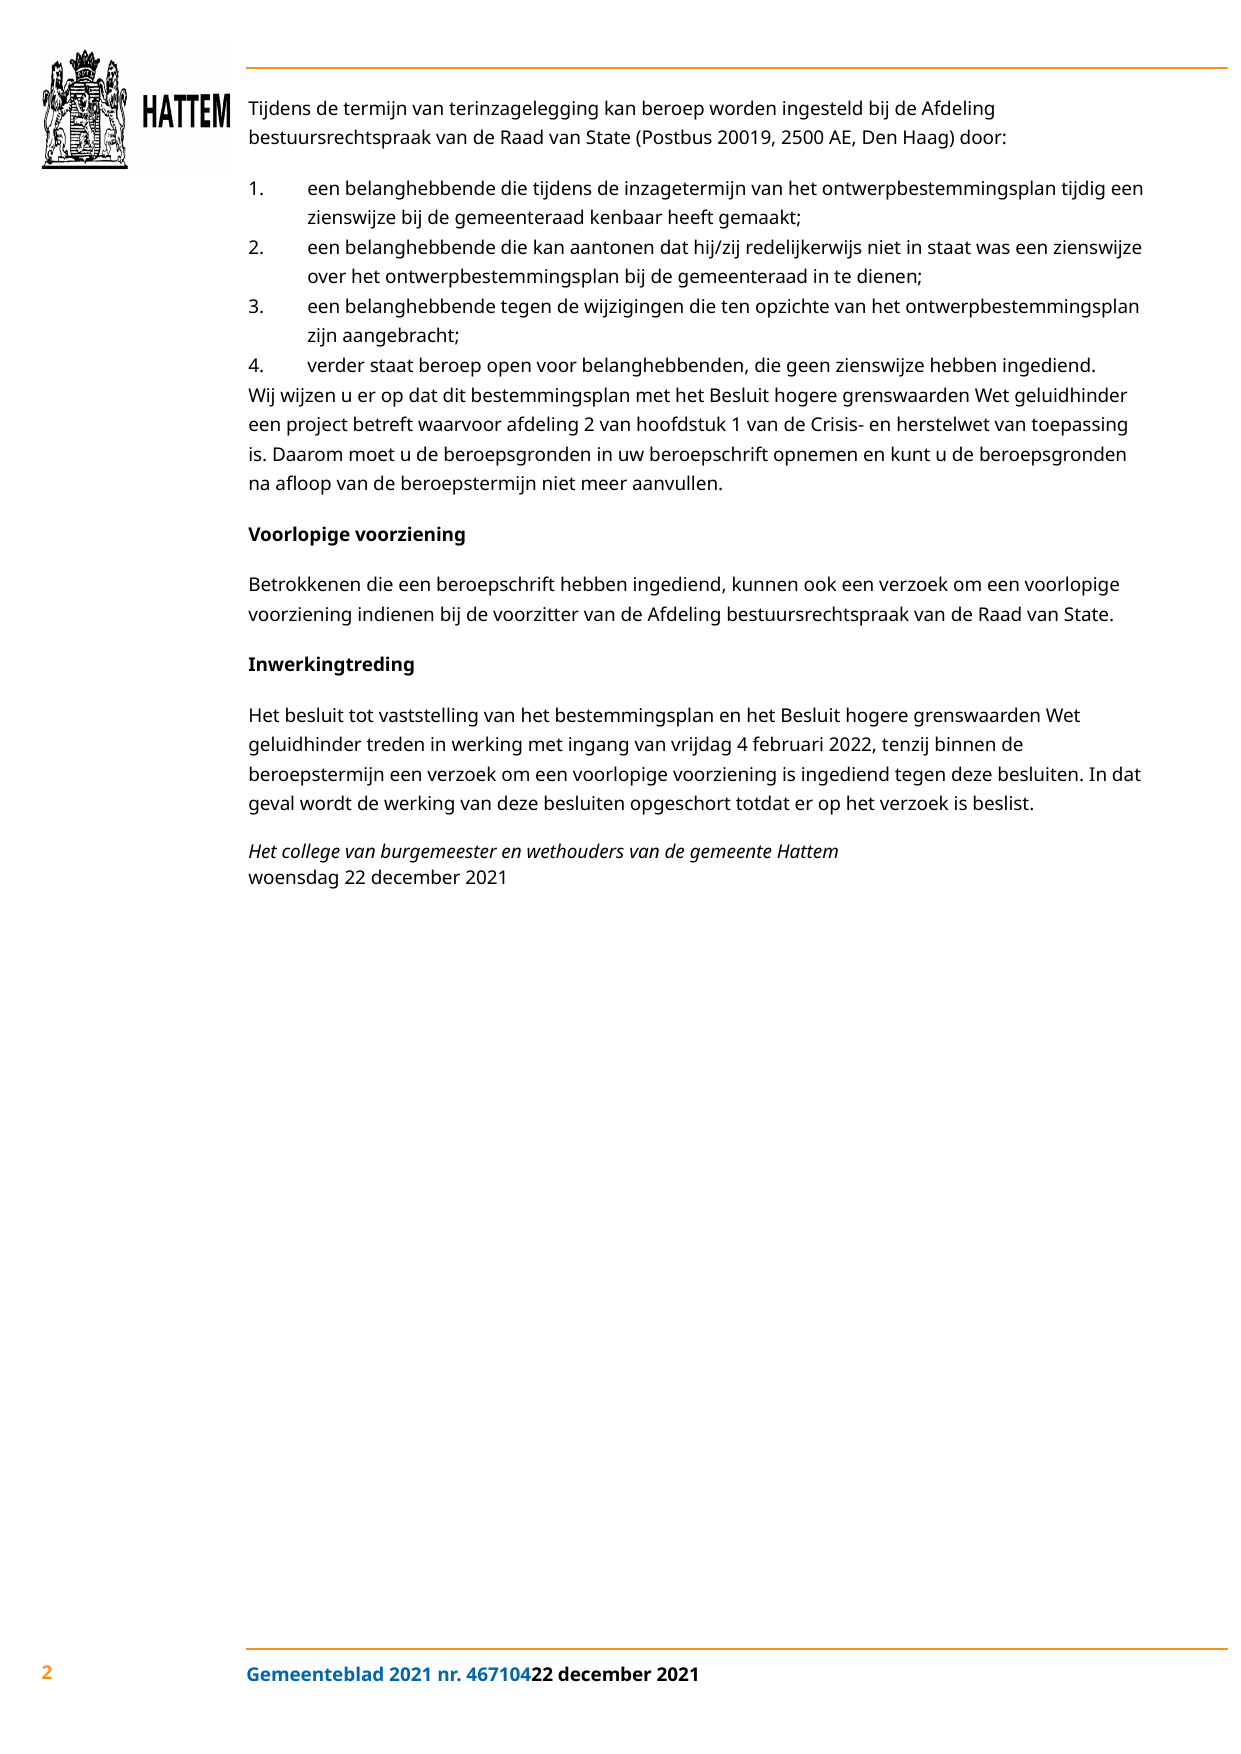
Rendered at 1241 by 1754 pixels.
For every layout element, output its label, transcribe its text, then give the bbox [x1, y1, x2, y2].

text Betrokkenen die een beroepschrift hebben ingediend, kunnen ook een verzoek om een voorlopige voorziening indienen bij de voorzitter van de Afdeling bestuursrechtspraak van de Raad van State. [248, 571, 1152, 627]
list verder staat beroep open voor belanghebbenden, die geen zienswijze hebben ingediend. [248, 352, 1152, 378]
text Het college van burgemeester en wethouders van de gemeente Hattem [248, 838, 1152, 864]
list een belanghebbende die kan aantonen dat hij/zij redelijkerwijs niet in staat was een zienswijze over het ontwerpbestemmingsplan bij de gemeenteraad in te dienen; [248, 234, 1152, 289]
text Tijdens de termijn van terinzagelegging kan beroep worden ingesteld bij de Afdeling bestuursrechtspraak van de Raad van State (Postbus 20019, 2500 AE, Den Haag) door: [248, 95, 1152, 150]
text Voorlopige voorziening [248, 521, 1152, 547]
text Inwerkingtreding [248, 651, 1152, 677]
list een belanghebbende die tijdens de inzagetermijn van het ontwerpbestemmingsplan tijdig een zienswijze bij de gemeenteraad kenbaar heeft gemaakt; [248, 175, 1152, 230]
list een belanghebbende tegen de wijzigingen die ten opzichte van het ontwerpbestemmingsplan zijn aangebracht; [248, 293, 1152, 348]
text Wij wijzen u er op dat dit bestemmingsplan met het Besluit hogere grenswaarden Wet geluidhinder een project betreft waarvoor afdeling 2 van hoofdstuk 1 van de Crisis- en herstelwet van toepassing is. Daarom moet u de beroepsgronden in uw beroepschrift opnemen en kunt u de beroepsgronden na afloop van de beroepstermijn niet meer aanvullen. [248, 382, 1152, 496]
text Het besluit tot vaststelling van het bestemmingsplan en het Besluit hogere grenswaarden Wet geluidhinder treden in werking met ingang van vrijdag 4 februari 2022, tenzij binnen de beroepstermijn een verzoek om een voorlopige voorziening is ingediend tegen deze besluiten. In dat geval wordt de werking van deze besluiten opgeschort totdat er op het verzoek is beslist. [248, 702, 1152, 816]
picture [41, 47, 231, 172]
text woensdag 22 december 2021 [248, 864, 1152, 890]
